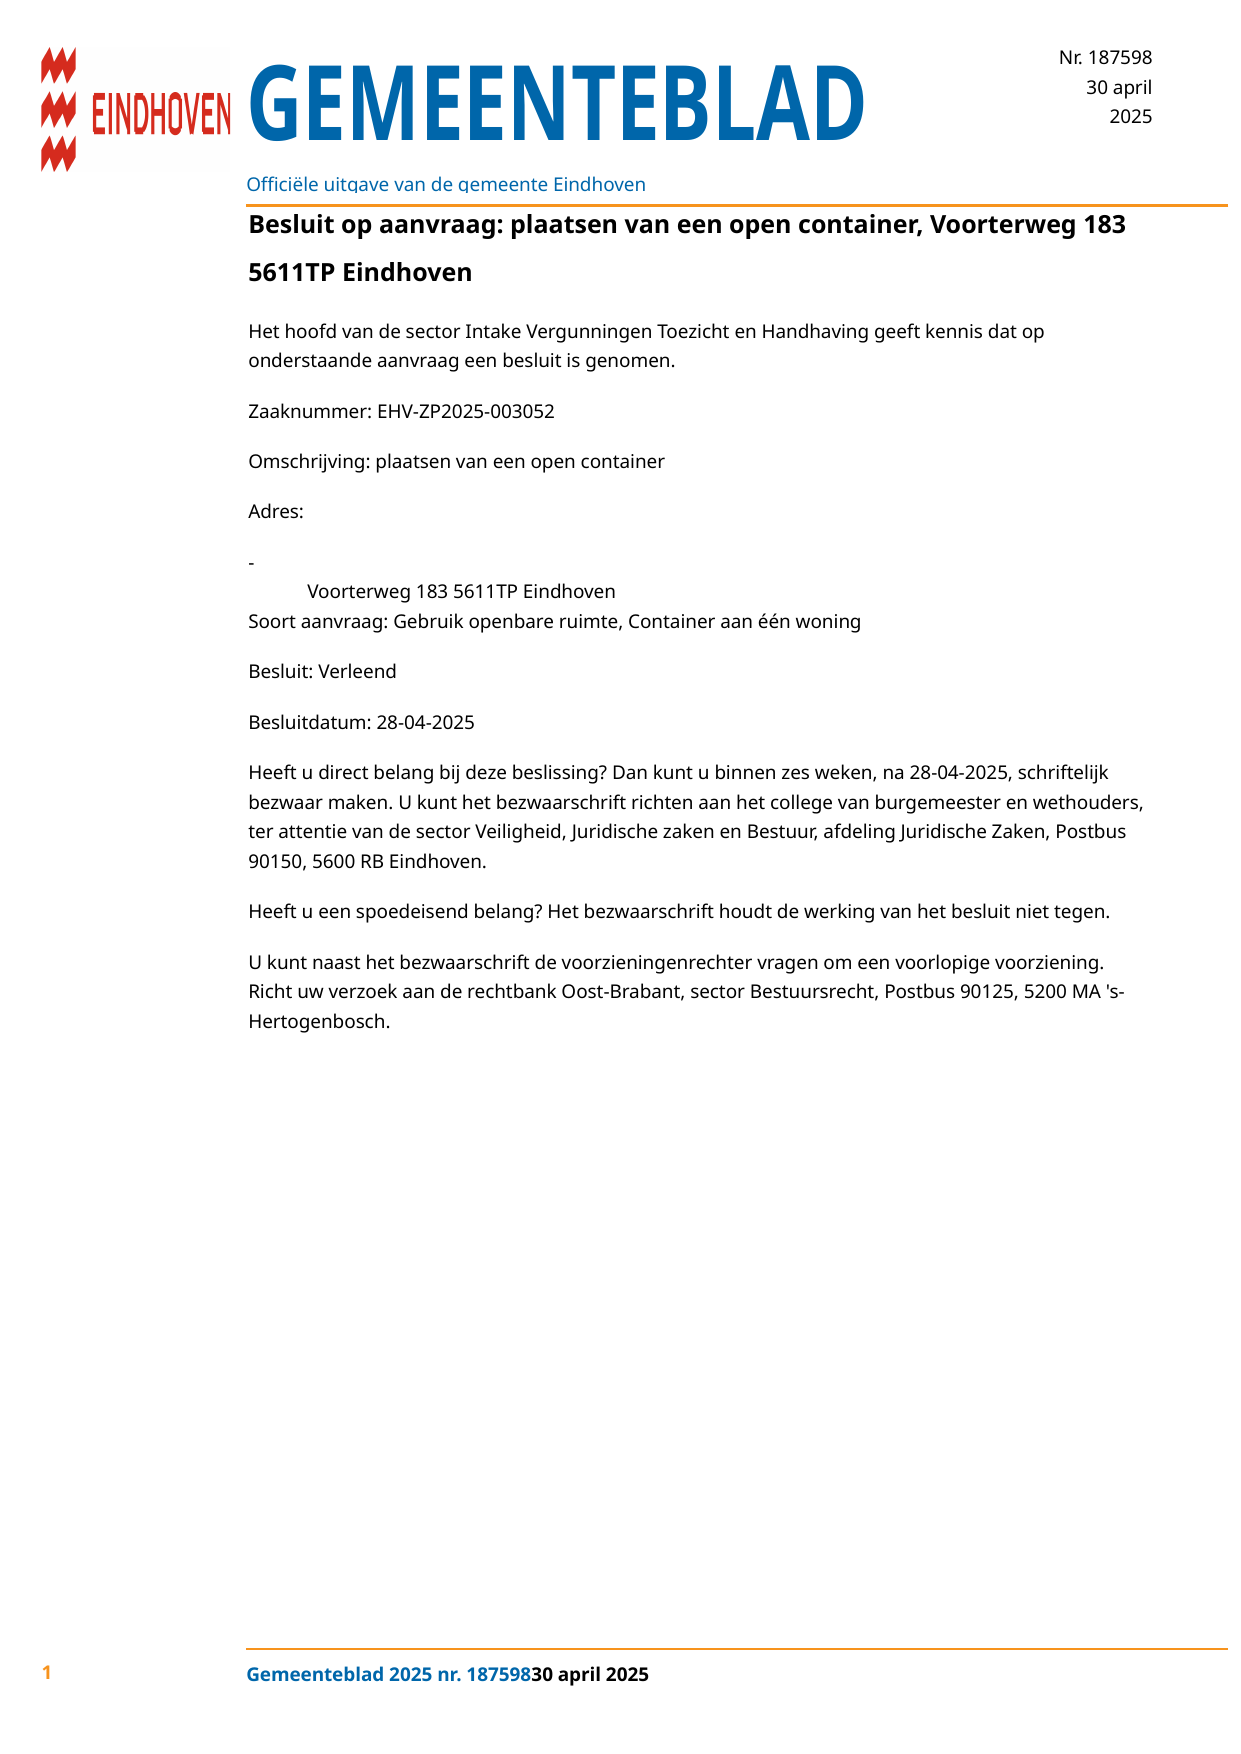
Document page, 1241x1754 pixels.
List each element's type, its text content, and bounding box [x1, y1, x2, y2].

text Het hoofd van de sector Intake Vergunningen Toezicht en Handhaving geeft kennis dat op onderstaande aanvraag een besluit is genomen. [248, 318, 1152, 373]
text Besluit: Verleend [248, 659, 1152, 684]
text Besluit op aanvraag: plaatsen van een open container, Voorterweg 183 5611TP Eindhoven [248, 207, 1152, 288]
text U kunt naast het bezwaarschrift de voorzieningenrechter vragen om een voorlopige voorziening. Richt uw verzoek aan de rechtbank Oost-Brabant, sector Bestuursrecht, Postbus 90125, 5200 MA 's-Hertogenbosch. [248, 949, 1152, 1034]
text Omschrijving: plaatsen van een open container [248, 448, 1152, 474]
text Heeft u direct belang bij deze beslissing? Dan kunt u binnen zes weken, na 28-04-2025, schriftelijk bezwaar maken. U kunt het bezwaarschrift richten aan het college van burgemeester en wethouders, ter attentie van de sector Veiligheid, Juridische zaken en Bestuur, afdeling Juridische Zaken, Postbus 90150, 5600 RB Eindhoven. [248, 759, 1152, 874]
text Zaaknummer: EHV-ZP2025-003052 [248, 398, 1152, 424]
text Besluitdatum: 28-04-2025 [248, 709, 1152, 735]
picture [41, 47, 231, 172]
text Adres: [248, 499, 1152, 524]
text Heeft u een spoedeisend belang? Het bezwaarschrift houdt de werking van het besluit niet tegen. [248, 899, 1152, 924]
text Soort aanvraag: Gebruik openbare ruimte, Container aan één woning [248, 608, 1152, 634]
list Voorterweg 183 5611TP Eindhoven [248, 579, 1152, 604]
